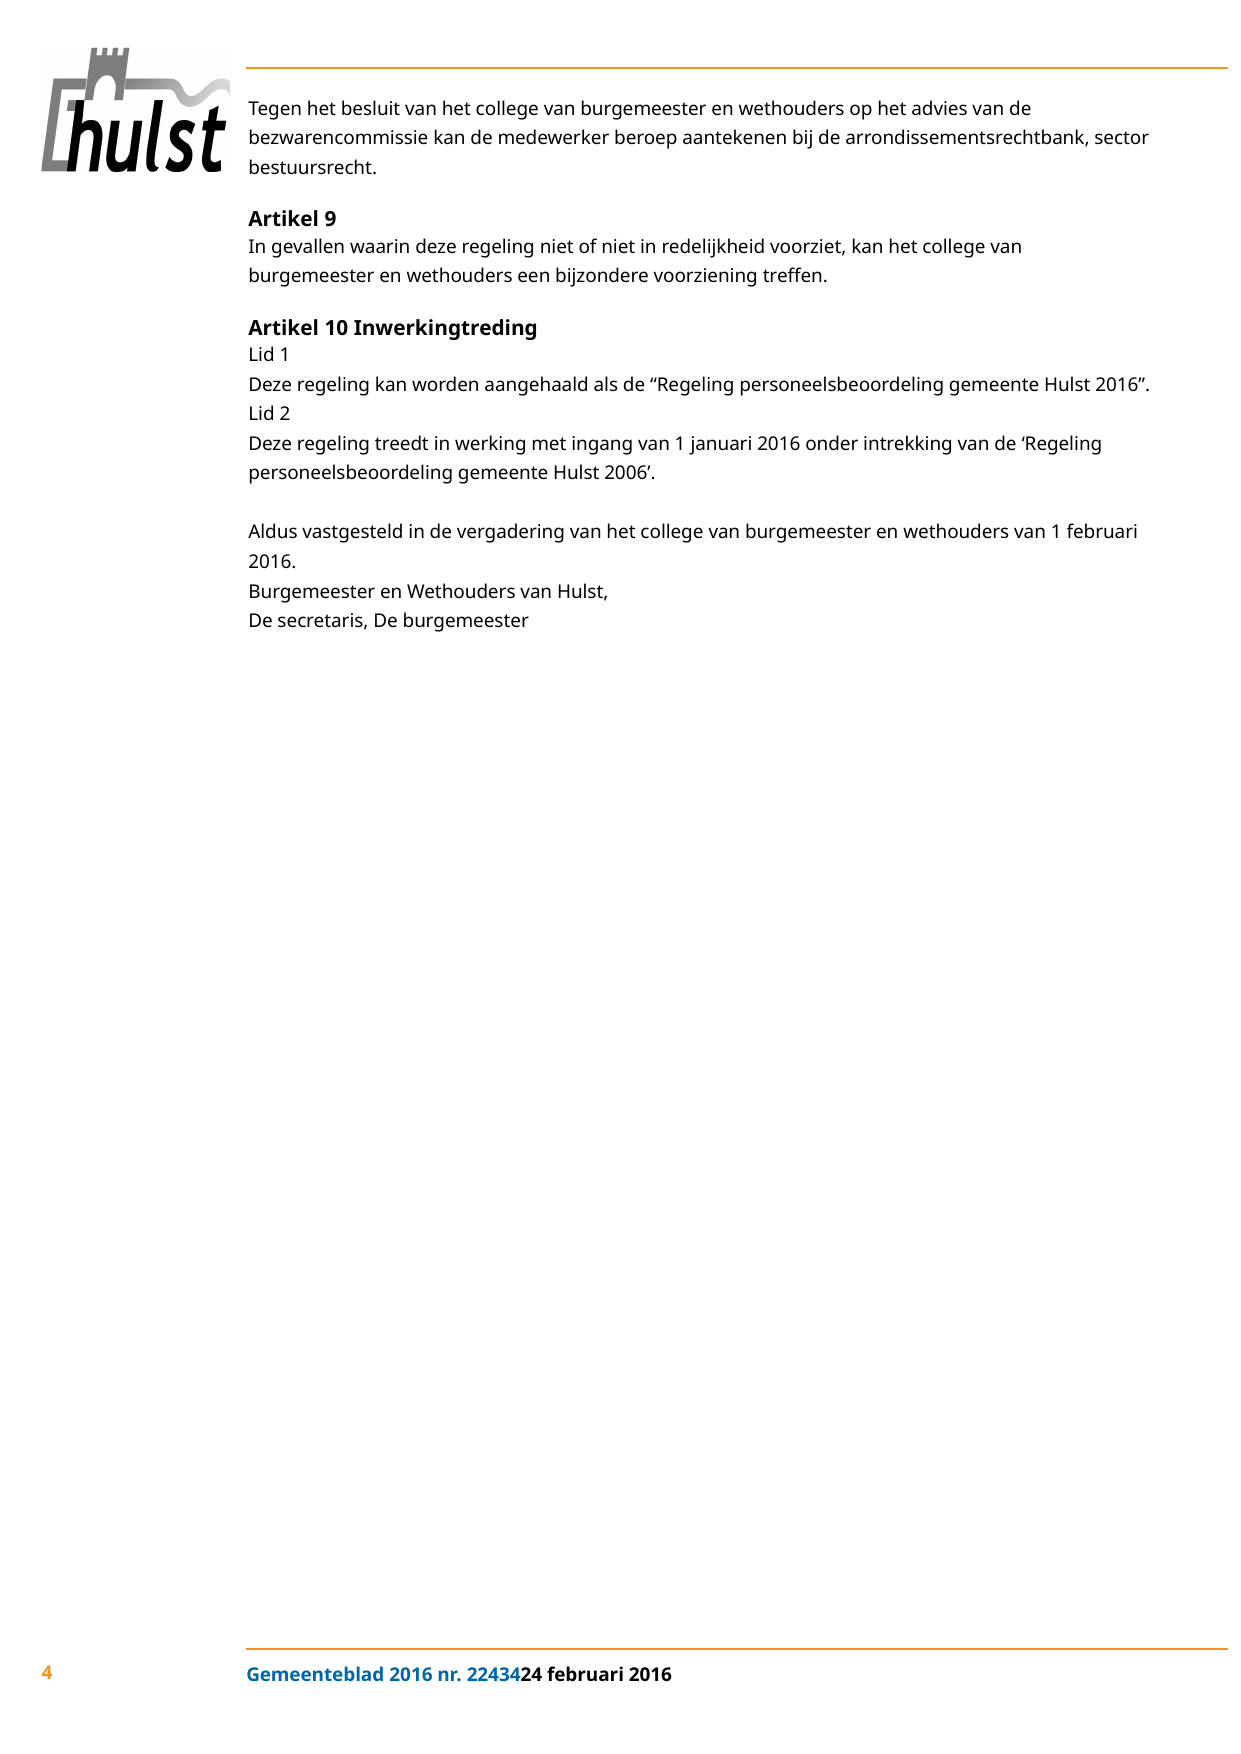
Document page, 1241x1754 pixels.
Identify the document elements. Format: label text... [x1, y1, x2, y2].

text De secretaris, De burgemeester [248, 607, 1152, 633]
text Lid 1 [248, 341, 1152, 367]
text Aldus vastgesteld in de vergadering van het college van burgemeester en wethouders van 1 februari 2016. [248, 519, 1152, 574]
text Burgemeester en Wethouders van Hulst, [248, 578, 1152, 604]
text Tegen het besluit van het college van burgemeester en wethouders op het advies van de bezwarencommissie kan de medewerker beroep aantekenen bij de arrondissementsrechtbank, sector bestuursrecht. [248, 95, 1152, 180]
text Deze regeling kan worden aangehaald als de “Regeling personeelsbeoordeling gemeente Hulst 2016”. [248, 371, 1152, 397]
picture [41, 47, 231, 172]
text In gevallen waarin deze regeling niet of niet in redelijkheid voorziet, kan het college van burgemeester en wethouders een bijzondere voorziening treffen. [248, 233, 1152, 288]
text Artikel 9 [248, 204, 1152, 233]
text Artikel 10 Inwerkingtreding [248, 313, 1152, 341]
text Lid 2 [248, 400, 1152, 426]
text Deze regeling treedt in werking met ingang van 1 januari 2016 onder intrekking van de ‘Regeling personeelsbeoordeling gemeente Hulst 2006’. [248, 430, 1152, 485]
